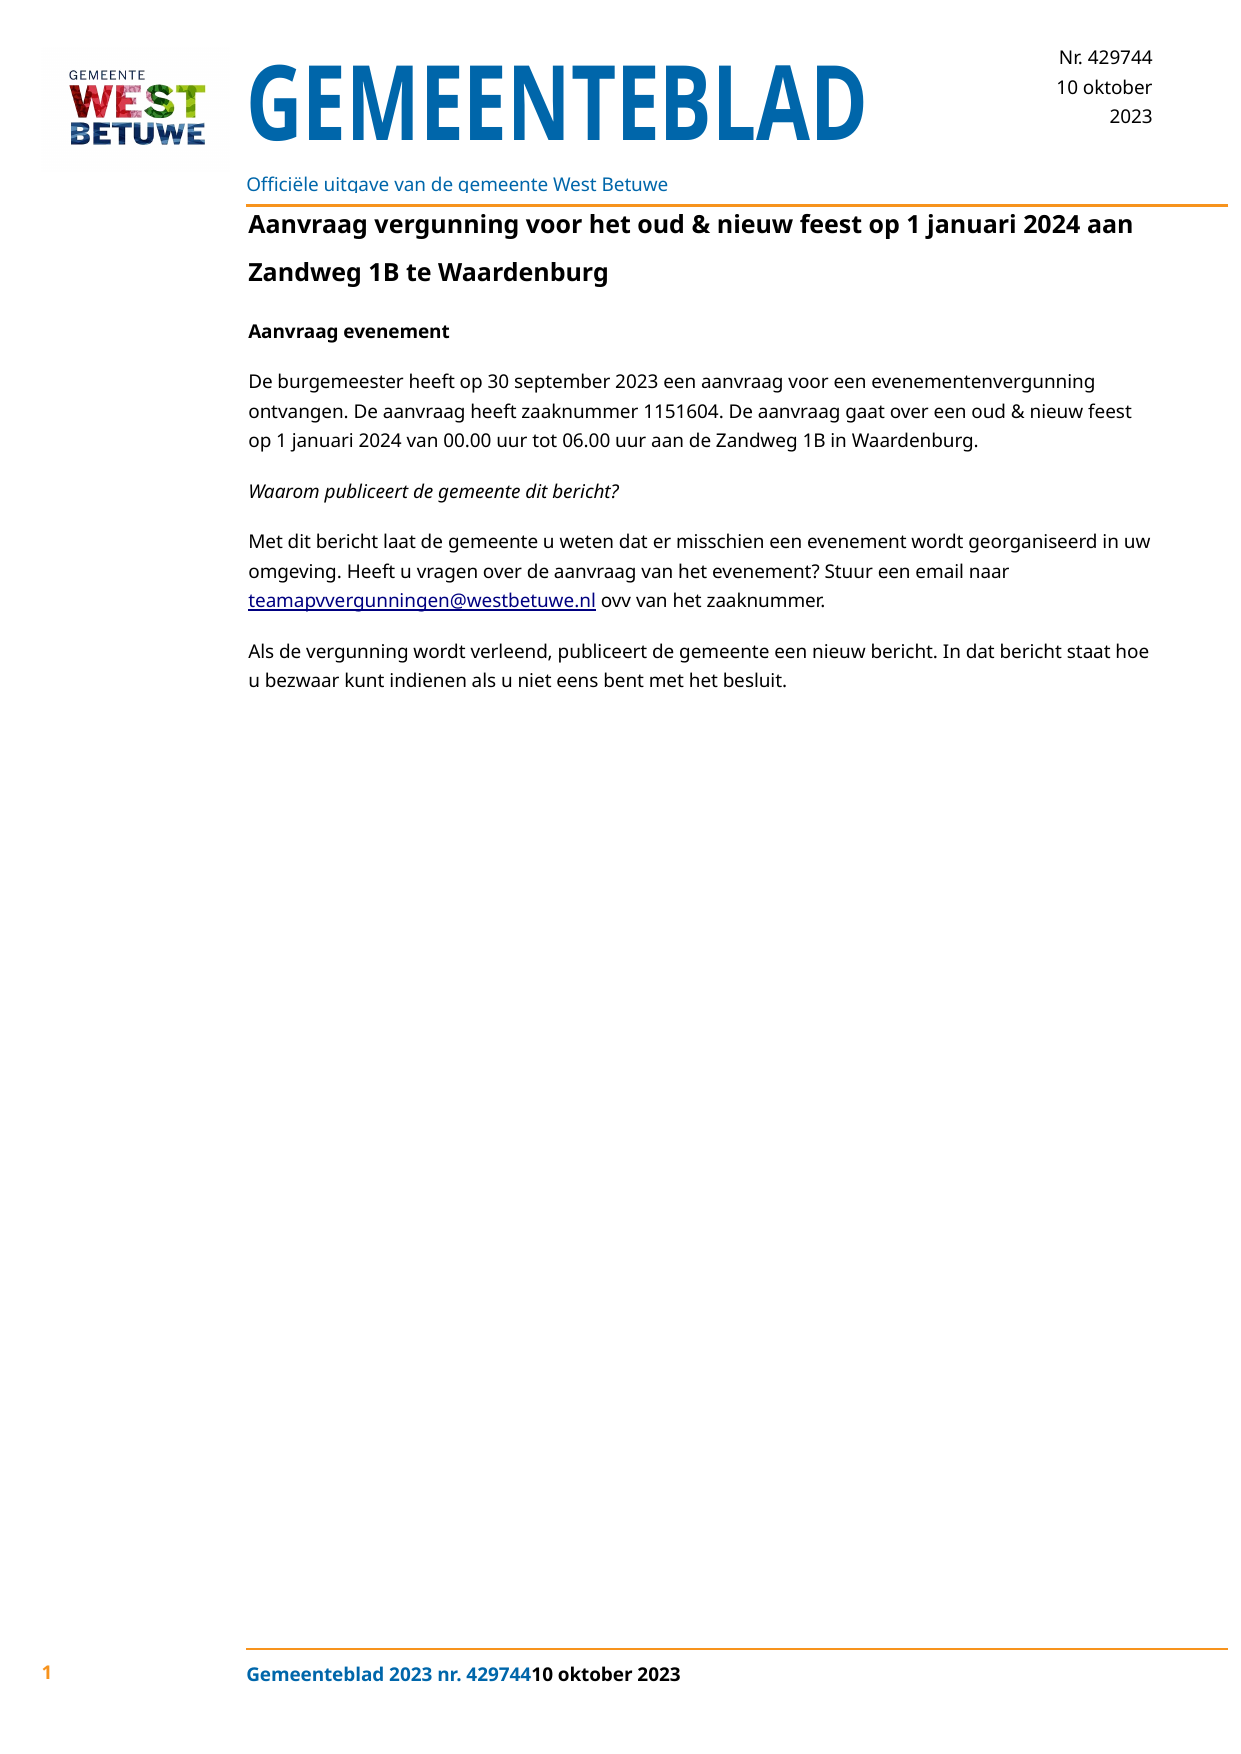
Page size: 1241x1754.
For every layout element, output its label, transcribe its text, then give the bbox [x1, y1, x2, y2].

text Aanvraag evenement [248, 318, 1152, 344]
text Aanvraag vergunning voor het oud & nieuw feest op 1 januari 2024 aan Zandweg 1B te Waardenburg [248, 207, 1152, 288]
text Als de vergunning wordt verleend, publiceert de gemeente een nieuw bericht. In dat bericht staat hoe u bezwaar kunt indienen als u niet eens bent met het besluit. [248, 638, 1152, 693]
text Waarom publiceert de gemeente dit bericht? [248, 478, 1152, 504]
picture [41, 47, 231, 172]
text Met dit bericht laat de gemeente u weten dat er misschien een evenement wordt georganiseerd in uw omgeving. Heeft u vragen over de aanvraag van het evenement? Stuur een email naar teamapvvergunningen@westbetuwe.nl ovv van het zaaknummer. [248, 528, 1152, 613]
text De burgemeester heeft op 30 september 2023 een aanvraag voor een evenementenvergunning ontvangen. De aanvraag heeft zaaknummer 1151604. De aanvraag gaat over een oud & nieuw feest op 1 januari 2024 van 00.00 uur tot 06.00 uur aan de Zandweg 1B in Waardenburg. [248, 368, 1152, 453]
